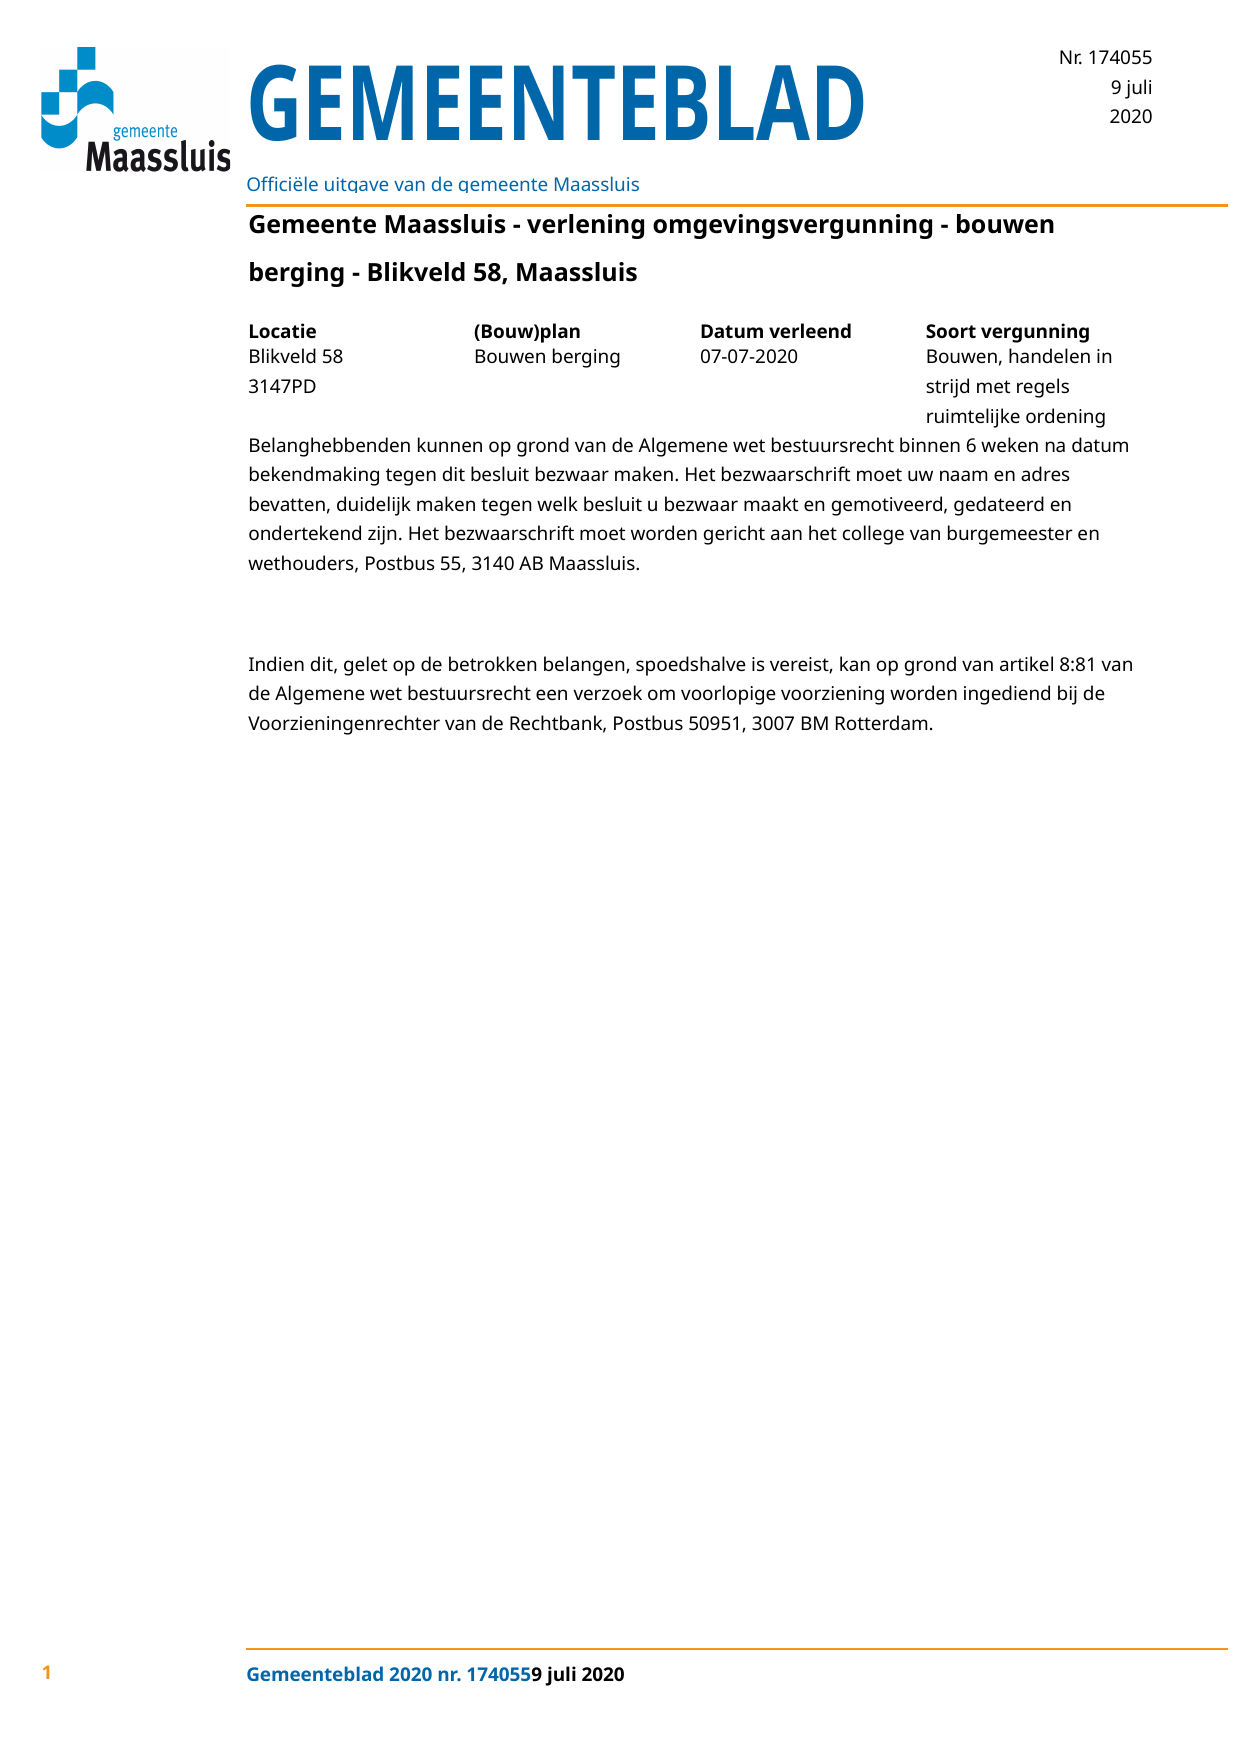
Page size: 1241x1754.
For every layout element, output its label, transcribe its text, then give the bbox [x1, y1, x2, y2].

table_header (Bouw)plan [474, 318, 700, 344]
table_cell Blikveld 58 3147PD [248, 344, 474, 429]
text Gemeente Maassluis - verlening omgevingsvergunning - bouwen berging - Blikveld 58, Maassluis [248, 207, 1152, 288]
text Indien dit, gelet op de betrokken belangen, spoedshalve is vereist, kan op grond van artikel 8:81 van de Algemene wet bestuursrecht een verzoek om voorlopige voorziening worden ingediend bij de Voorzieningenrechter van de Rechtbank, Postbus 50951, 3007 BM Rotterdam. [248, 651, 1152, 736]
picture [41, 47, 77, 92]
table_cell 07-07-2020 [700, 344, 926, 429]
table_cell Bouwen, handelen in strijd met regels ruimtelijke ordening [926, 344, 1152, 429]
table_cell Bouwen berging [474, 344, 700, 429]
picture [41, 47, 231, 172]
table_header Locatie [248, 318, 474, 344]
text Belanghebbenden kunnen op grond van de Algemene wet bestuursrecht binnen 6 weken na datum bekendmaking tegen dit besluit bezwaar maken. Het bezwaarschrift moet uw naam en adres bevatten, duidelijk maken tegen welk besluit u bezwaar maakt en gemotiveerd, gedateerd en ondertekend zijn. Het bezwaarschrift moet worden gericht aan het college van burgemeester en wethouders, Postbus 55, 3140 AB Maassluis. [248, 432, 1152, 576]
table_header Soort vergunning [926, 318, 1152, 344]
table_header Datum verleend [700, 318, 926, 344]
